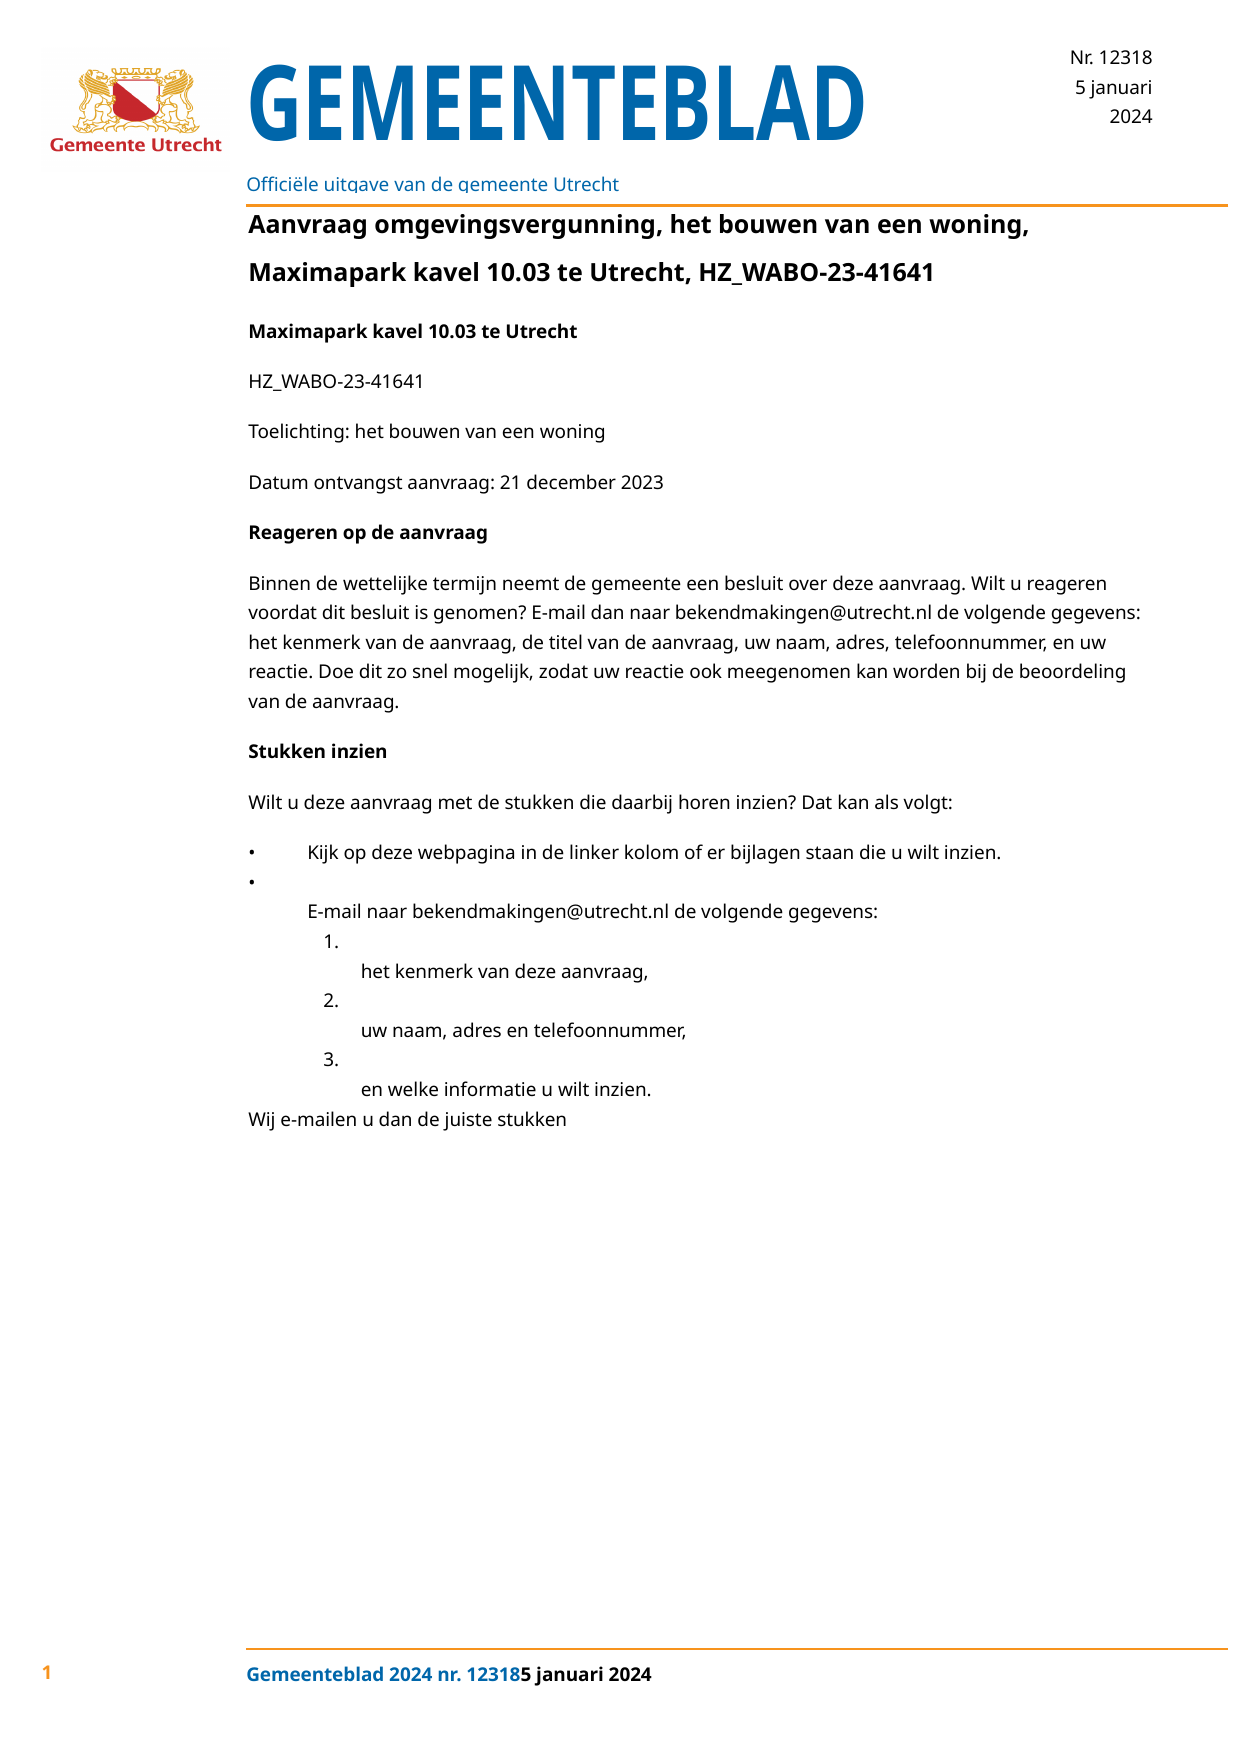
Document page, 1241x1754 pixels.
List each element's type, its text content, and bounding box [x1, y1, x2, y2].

text Aanvraag omgevingsvergunning, het bouwen van een woning, Maximapark kavel 10.03 te Utrecht, HZ_WABO-23-41641 [248, 207, 1152, 288]
text Maximapark kavel 10.03 te Utrecht [248, 318, 1152, 344]
text Wilt u deze aanvraag met de stukken die daarbij horen inzien? Dat kan als volgt: [248, 789, 1152, 815]
list uw naam, adres en telefoonnummer, [323, 1017, 1152, 1043]
text Toelichting: het bouwen van een woning [248, 419, 1152, 444]
list en welke informatie u wilt inzien. [323, 1076, 1152, 1102]
picture [41, 47, 231, 172]
list E-mail naar bekendmakingen@utrecht.nl de volgende gegevens: [248, 899, 1152, 924]
text Reageren op de aanvraag [248, 519, 1152, 545]
text Stukken inzien [248, 739, 1152, 764]
text Wij e-mailen u dan de juiste stukken [248, 1106, 1152, 1132]
list het kenmerk van deze aanvraag, [323, 958, 1152, 984]
text Datum ontvangst aanvraag: 21 december 2023 [248, 469, 1152, 495]
list Kijk op deze webpagina in de linker kolom of er bijlagen staan die u wilt inzien. [248, 839, 1152, 865]
text HZ_WABO-23-41641 [248, 368, 1152, 394]
text Binnen de wettelijke termijn neemt de gemeente een besluit over deze aanvraag. Wilt u reageren voordat dit besluit is genomen? E-mail dan naar bekendmakingen@utrecht.nl de volgende gegevens: het kenmerk van de aanvraag, de titel van de aanvraag, uw naam, adres, telefoonnummer, en uw reactie. Doe dit zo snel mogelijk, zodat uw reactie ook meegenomen kan worden bij de beoordeling van de aanvraag. [248, 570, 1152, 714]
